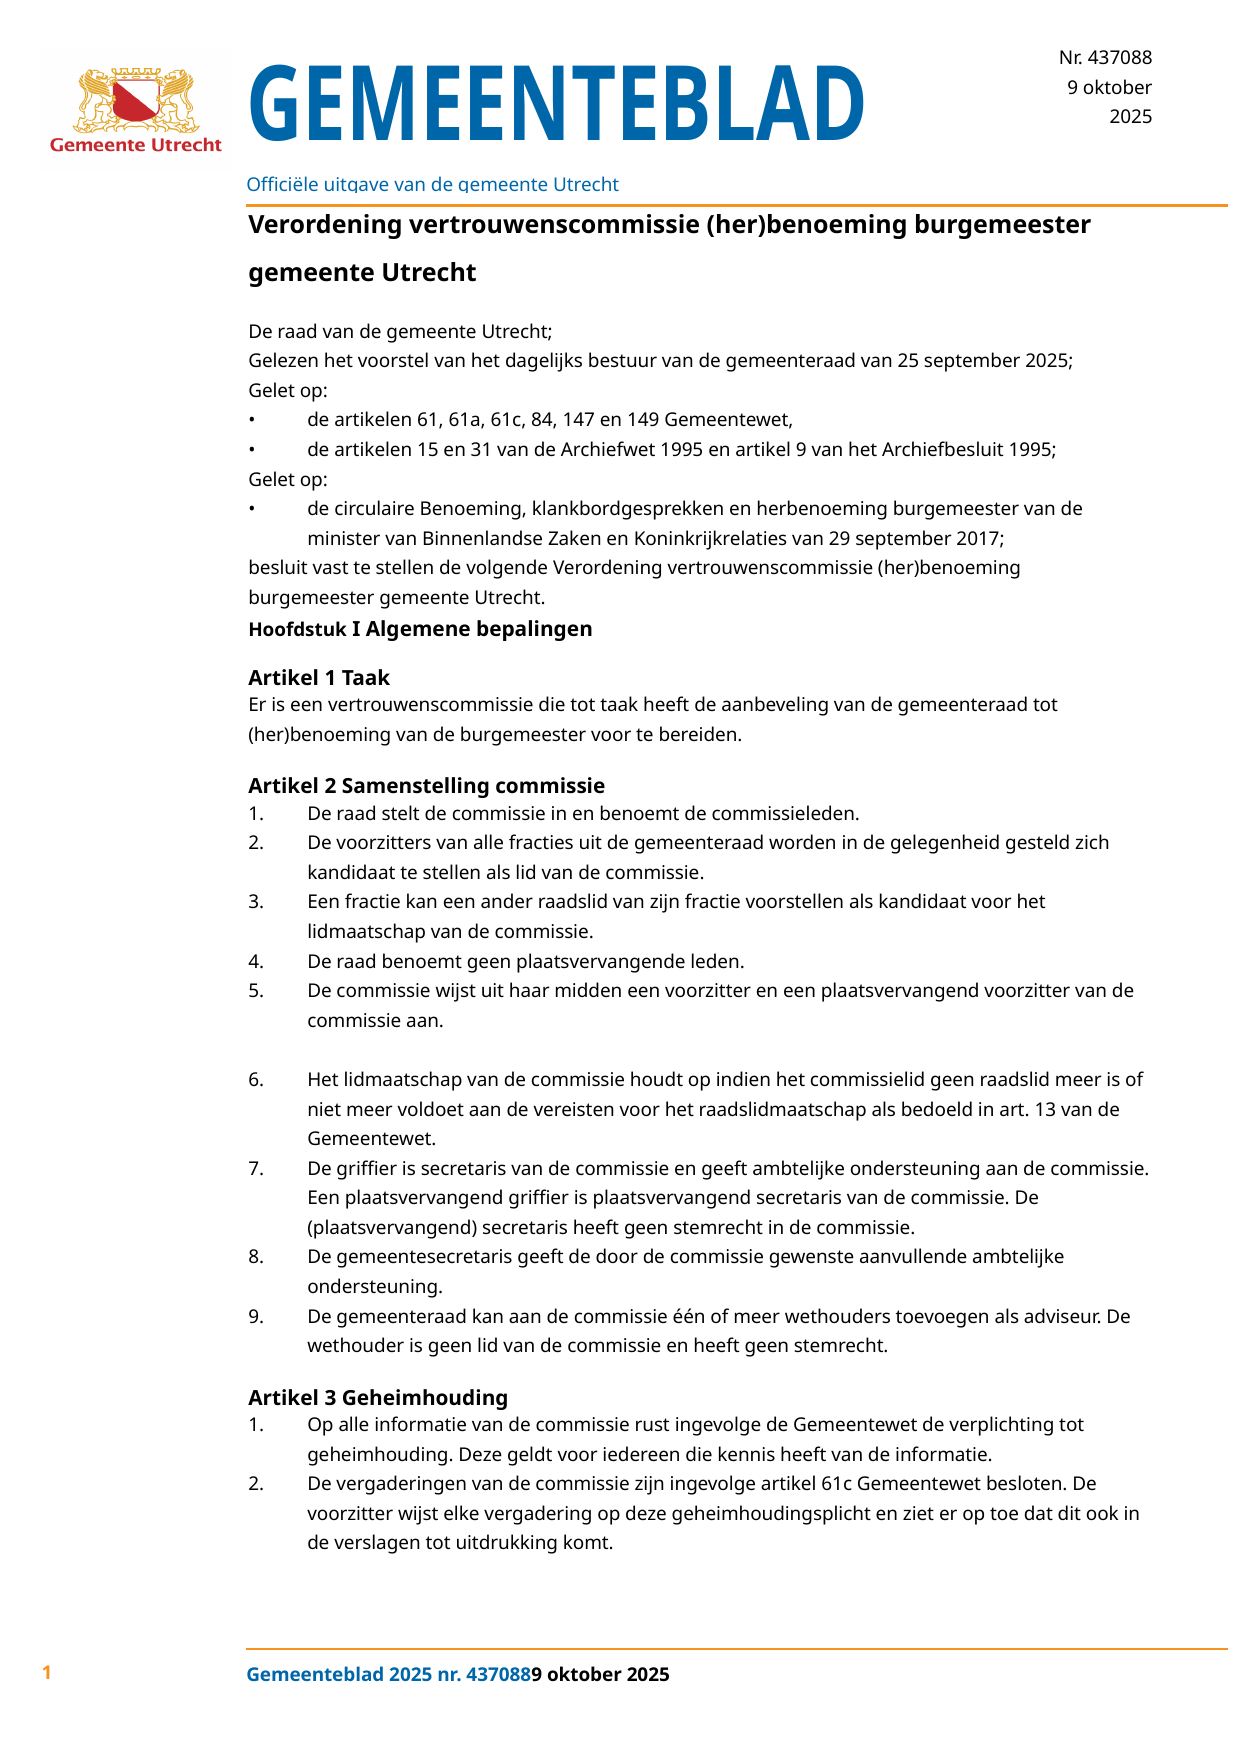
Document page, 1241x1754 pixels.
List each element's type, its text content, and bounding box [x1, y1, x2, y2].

list de artikelen 15 en 31 van de Archiefwet 1995 en artikel 9 van het Archiefbesluit 1995; [248, 436, 1152, 462]
list De commissie wijst uit haar midden een voorzitter en een plaatsvervangend voorzitter van de commissie aan. [248, 977, 1152, 1033]
list De voorzitters van alle fracties uit de gemeenteraad worden in de gelegenheid gesteld zich kandidaat te stellen als lid van de commissie. [248, 829, 1152, 885]
list Op alle informatie van de commissie rust ingevolge de Gemeentewet de verplichting tot geheimhouding. Deze geldt voor iedereen die kennis heeft van de informatie. [248, 1411, 1152, 1467]
list Een fractie kan een ander raadslid van zijn fractie voorstellen als kandidaat voor het lidmaatschap van de commissie. [248, 889, 1152, 944]
list De vergaderingen van de commissie zijn ingevolge artikel 61c Gemeentewet besloten. De voorzitter wijst elke vergadering op deze geheimhoudingsplicht en ziet er op toe dat dit ook in de verslagen tot uitdrukking komt. [248, 1470, 1152, 1555]
text Artikel 2 Samenstelling commissie [248, 771, 1152, 800]
list De gemeentesecretaris geeft de door de commissie gewenste aanvullende ambtelijke ondersteuning. [248, 1244, 1152, 1299]
list De raad stelt de commissie in en benoemt de commissieleden. [248, 800, 1152, 826]
list de artikelen 61, 61a, 61c, 84, 147 en 149 Gemeentewet, [248, 407, 1152, 432]
text Verordening vertrouwenscommissie (her)benoeming burgemeester gemeente Utrecht [248, 207, 1152, 288]
text besluit vast te stellen de volgende Verordening vertrouwenscommissie (her)benoeming burgemeester gemeente Utrecht. [248, 554, 1152, 610]
text Hoofdstuk I Algemene bepalingen [248, 614, 1152, 642]
text Er is een vertrouwenscommissie die tot taak heeft de aanbeveling van de gemeenteraad tot (her)benoeming van de burgemeester voor te bereiden. [248, 691, 1152, 747]
text De raad van de gemeente Utrecht; [248, 318, 1152, 344]
list De gemeenteraad kan aan de commissie één of meer wethouders toevoegen als adviseur. De wethouder is geen lid van de commissie en heeft geen stemrecht. [248, 1303, 1152, 1358]
text Gelet op: [248, 377, 1152, 403]
text Artikel 3 Geheimhouding [248, 1383, 1152, 1411]
text Artikel 1 Taak [248, 663, 1152, 691]
picture [41, 47, 231, 172]
list De raad benoemt geen plaatsvervangende leden. [248, 948, 1152, 973]
list de circulaire Benoeming, klankbordgesprekken en herbenoeming burgemeester van de minister van Binnenlandse Zaken en Koninkrijkrelaties van 29 september 2017; [248, 495, 1152, 551]
text Gelet op: [248, 466, 1152, 492]
list De griffier is secretaris van de commissie en geeft ambtelijke ondersteuning aan de commissie. Een plaatsvervangend griffier is plaatsvervangend secretaris van de commissie. De (plaatsvervangend) secretaris heeft geen stemrecht in de commissie. [248, 1155, 1152, 1240]
list Het lidmaatschap van de commissie houdt op indien het commissielid geen raadslid meer is of niet meer voldoet aan de vereisten voor het raadslidmaatschap als bedoeld in art. 13 van de Gemeentewet. [248, 1066, 1152, 1151]
text Gelezen het voorstel van het dagelijks bestuur van de gemeenteraad van 25 september 2025; [248, 347, 1152, 373]
